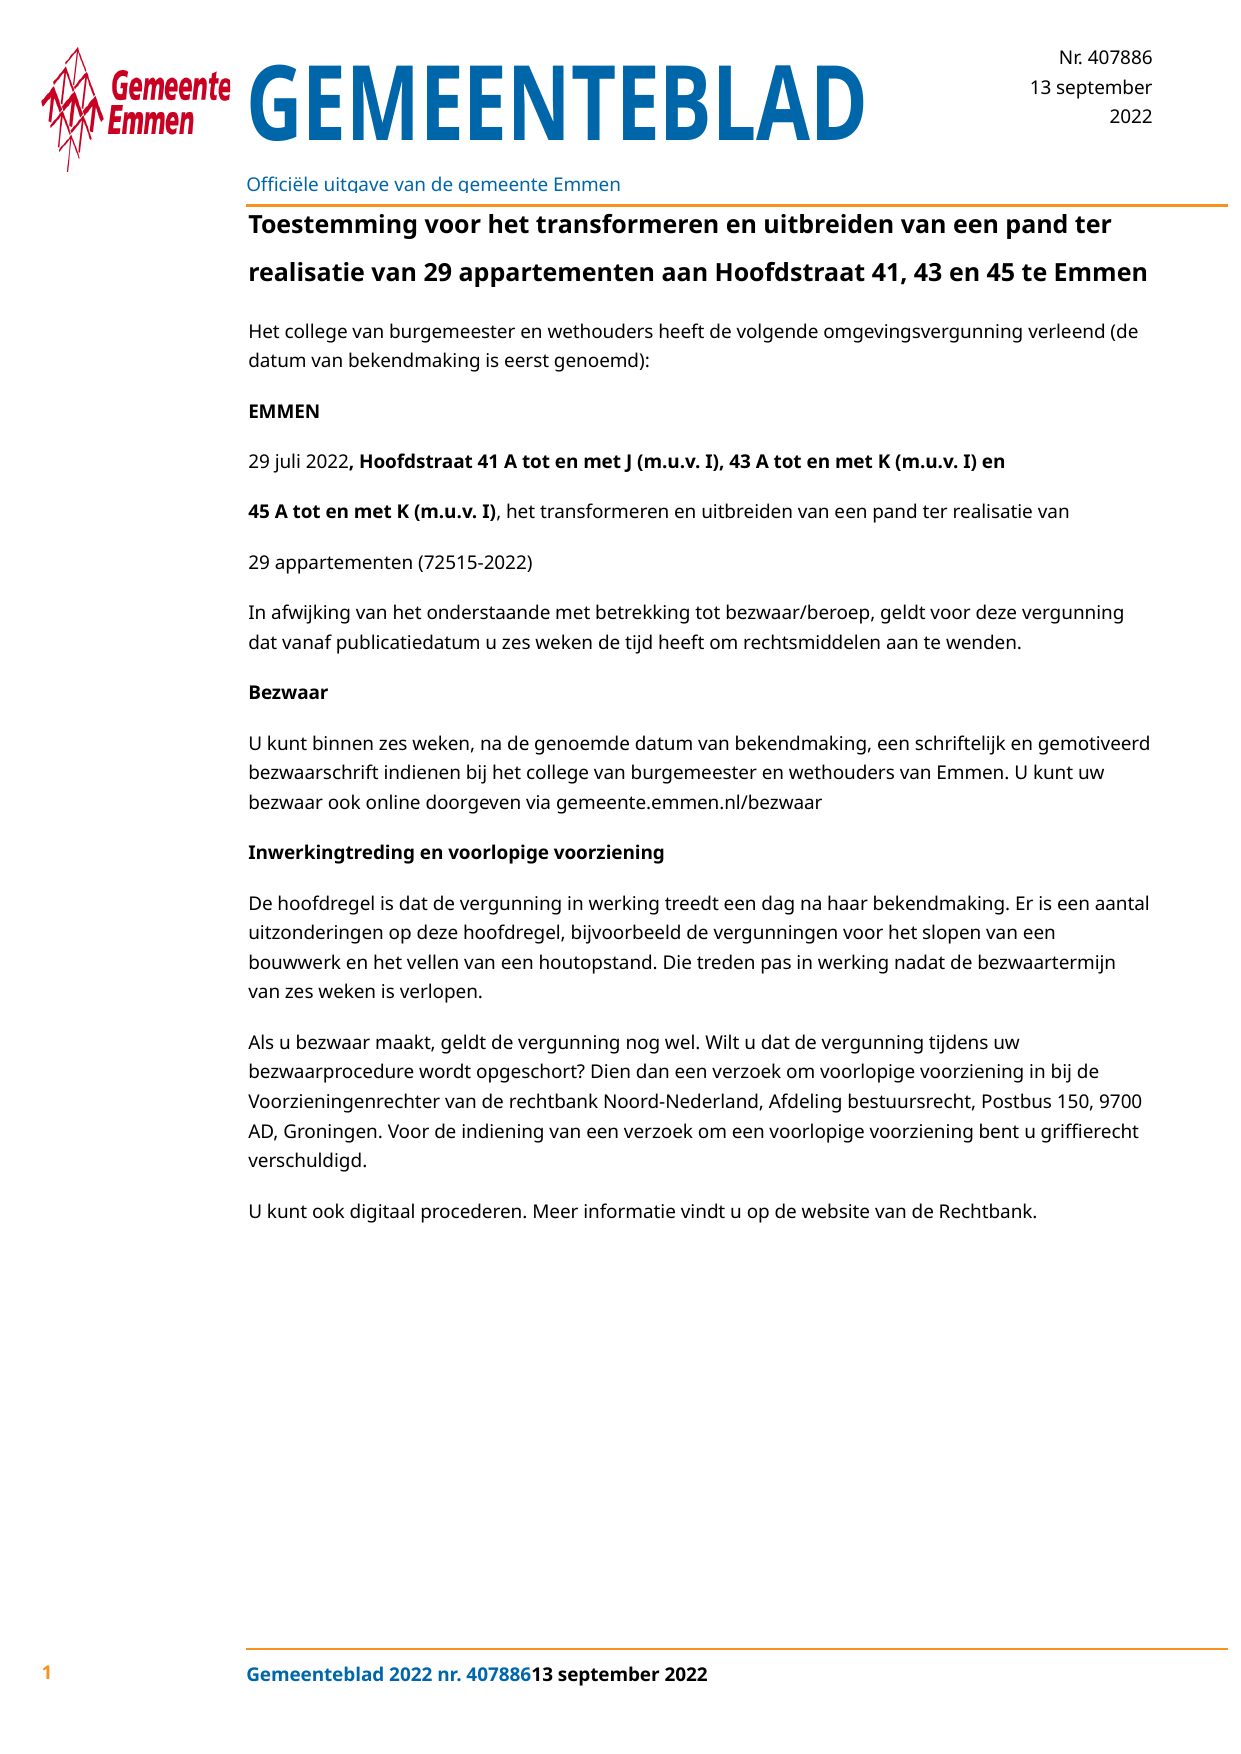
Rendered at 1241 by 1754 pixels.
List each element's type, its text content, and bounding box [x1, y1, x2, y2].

text Inwerkingtreding en voorlopige voorziening [248, 839, 1152, 865]
text Het college van burgemeester en wethouders heeft de volgende omgevingsvergunning verleend (de datum van bekendmaking is eerst genoemd): [248, 318, 1152, 373]
text De hoofdregel is dat de vergunning in werking treedt een dag na haar bekendmaking. Er is een aantal uitzonderingen op deze hoofdregel, bijvoorbeeld de vergunningen voor het slopen van een bouwwerk en het vellen van een houtopstand. Die treden pas in werking nadat de bezwaartermijn van zes weken is verlopen. [248, 890, 1152, 1004]
text Toestemming voor het transformeren en uitbreiden van een pand ter realisatie van 29 appartementen aan Hoofdstraat 41, 43 en 45 te Emmen [248, 207, 1152, 288]
text 45 A tot en met K (m.u.v. I), het transformeren en uitbreiden van een pand ter realisatie van [248, 499, 1152, 524]
text 29 appartementen (72515-2022) [248, 549, 1152, 575]
text EMMEN [248, 398, 1152, 424]
text 29 juli 2022, Hoofdstraat 41 A tot en met J (m.u.v. I), 43 A tot en met K (m.u.v. I) en [248, 448, 1152, 474]
picture [41, 47, 231, 172]
text Bezwaar [248, 679, 1152, 705]
text Als u bezwaar maakt, geldt de vergunning nog wel. Wilt u dat de vergunning tijdens uw bezwaarprocedure wordt opgeschort? Dien dan een verzoek om voorlopige voorziening in bij de Voorzieningenrechter van de rechtbank Noord-Nederland, Afdeling bestuursrecht, Postbus 150, 9700 AD, Groningen. Voor de indiening van een verzoek om een voorlopige voorziening bent u griffierecht verschuldigd. [248, 1029, 1152, 1173]
text U kunt binnen zes weken, na de genoemde datum van bekendmaking, een schriftelijk en gemotiveerd bezwaarschrift indienen bij het college van burgemeester en wethouders van Emmen. U kunt uw bezwaar ook online doorgeven via gemeente.emmen.nl/bezwaar [248, 730, 1152, 815]
text In afwijking van het onderstaande met betrekking tot bezwaar/beroep, geldt voor deze vergunning dat vanaf publicatiedatum u zes weken de tijd heeft om rechtsmiddelen aan te wenden. [248, 599, 1152, 655]
text U kunt ook digitaal procederen. Meer informatie vindt u op de website van de Rechtbank. [248, 1198, 1152, 1224]
